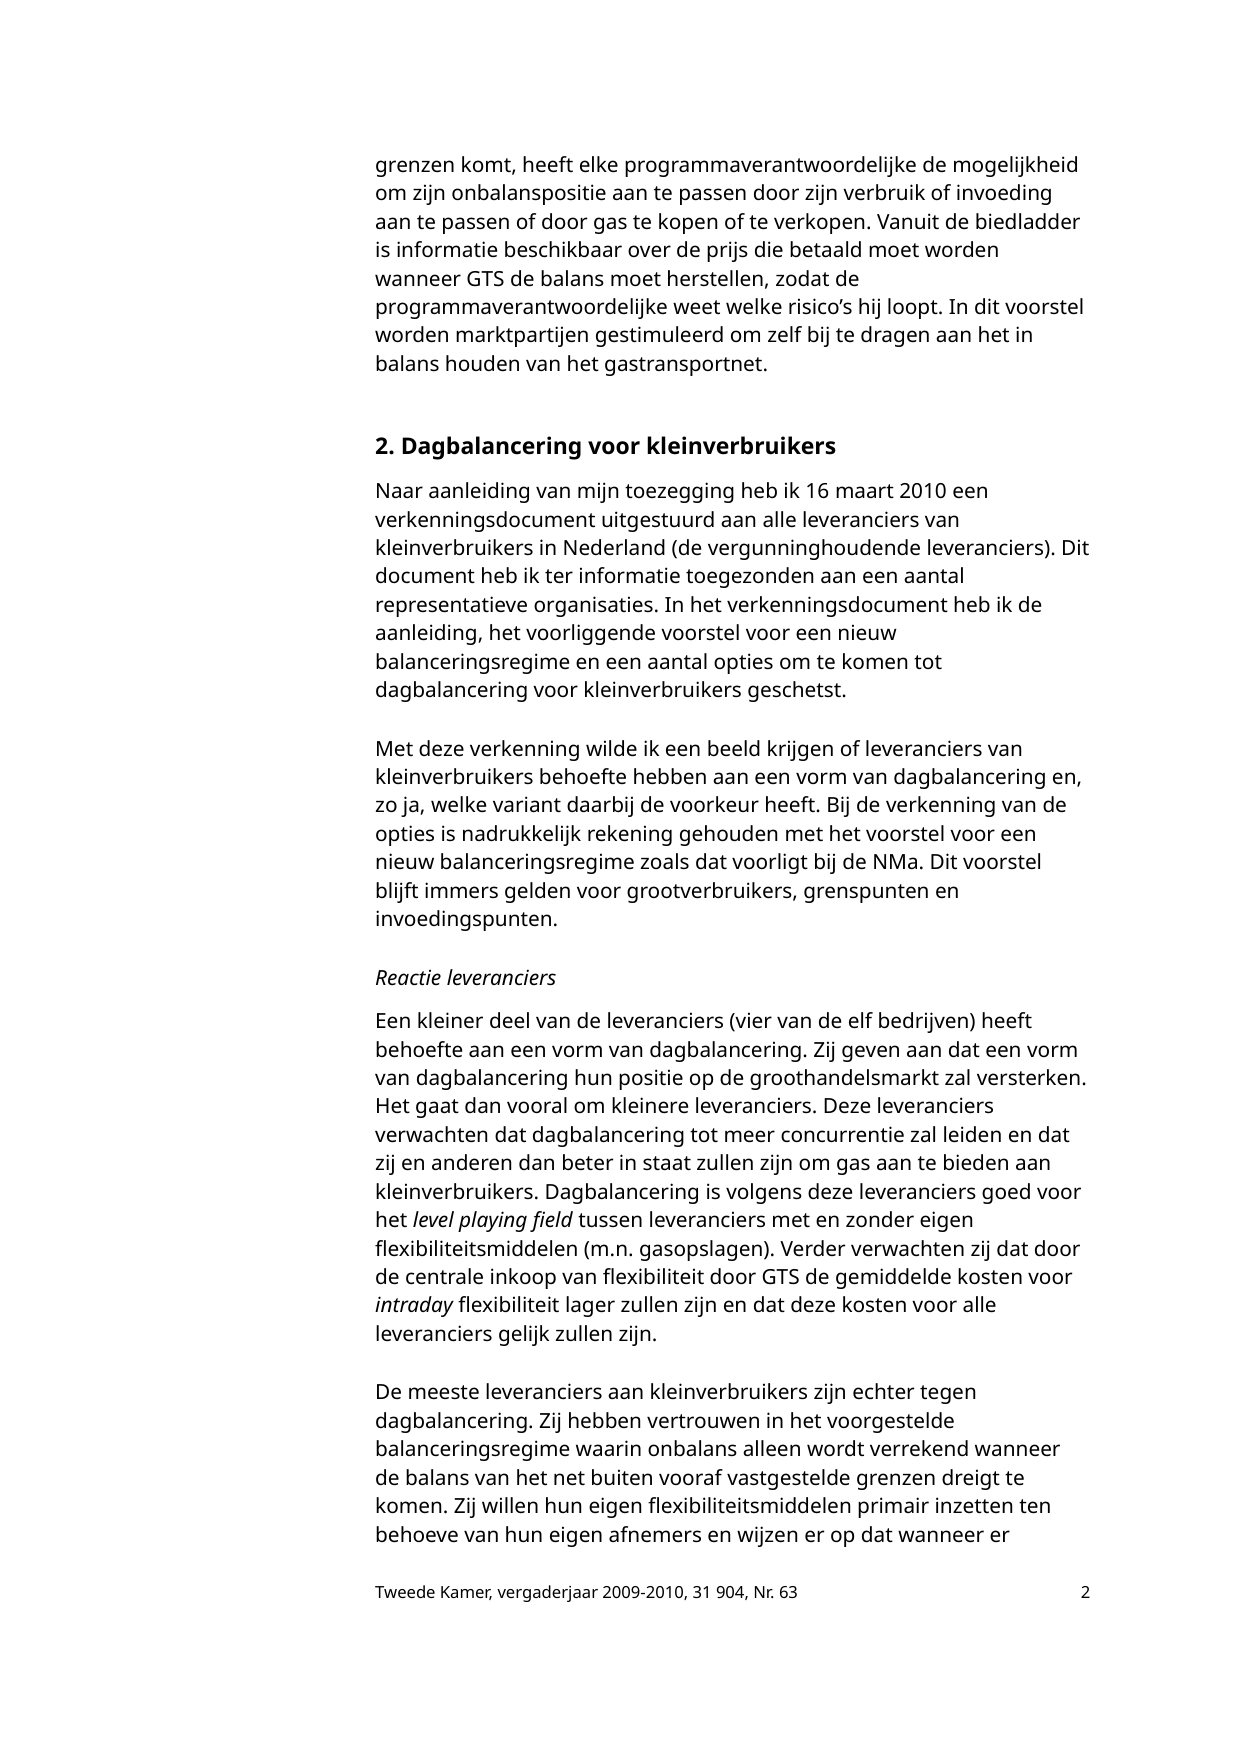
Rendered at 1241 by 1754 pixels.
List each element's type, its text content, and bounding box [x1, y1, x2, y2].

text Met deze verkenning wilde ik een beeld krijgen of leveranciers van kleinverbruikers behoefte hebben aan een vorm van dagbalancering en, zo ja, welke variant daarbij de voorkeur heeft. Bij de verkenning van de opties is nadrukkelijk rekening gehouden met het voorstel voor een nieuw balanceringsregime zoals dat voorligt bij de NMa. Dit voorstel blijft immers gelden voor grootverbruikers, grenspunten en invoedingspunten. [375, 734, 1090, 933]
text De meeste leveranciers aan kleinverbruikers zijn echter tegen dagbalancering. Zij hebben vertrouwen in het voorgestelde balanceringsregime waarin onbalans alleen wordt verrekend wanneer de balans van het net buiten vooraf vastgestelde grenzen dreigt te komen. Zij willen hun eigen flexibiliteitsmiddelen primair inzetten ten behoeve van hun eigen afnemers en wijzen er op dat wanneer er [375, 1377, 1090, 1548]
text Een kleiner deel van de leveranciers (vier van de elf bedrijven) heeft behoefte aan een vorm van dagbalancering. Zij geven aan dat een vorm van dagbalancering hun positie op de groothandelsmarkt zal versterken. Het gaat dan vooral om kleinere leveranciers. Deze leveranciers verwachten dat dagbalancering tot meer concurrentie zal leiden en dat zij en anderen dan beter in staat zullen zijn om gas aan te bieden aan kleinverbruikers. Dagbalancering is volgens deze leveranciers goed voor het level playing field tussen leveranciers met en zonder eigen flexibiliteitsmiddelen (m.n. gasopslagen). Verder verwachten zij dat door de centrale inkoop van flexibiliteit door GTS de gemiddelde kosten voor intraday flexibiliteit lager zullen zijn en dat deze kosten voor alle leveranciers gelijk zullen zijn. [375, 1006, 1090, 1347]
text Reactie leveranciers [375, 963, 1090, 991]
text Naar aanleiding van mijn toezegging heb ik 16 maart 2010 een verkenningsdocument uitgestuurd aan alle leveranciers van kleinverbruikers in Nederland (de vergunninghoudende leveranciers). Dit document heb ik ter informatie toegezonden aan een aantal representatieve organisaties. In het verkenningsdocument heb ik de aanleiding, het voorliggende voorstel voor een nieuw balanceringsregime en een aantal opties om te komen tot dagbalancering voor kleinverbruikers geschetst. [375, 476, 1090, 704]
subtitle 2. Dagbalancering voor kleinverbruikers [375, 430, 1090, 461]
text grenzen komt, heeft elke programmaverantwoordelijke de mogelijkheid om zijn onbalanspositie aan te passen door zijn verbruik of invoeding aan te passen of door gas te kopen of te verkopen. Vanuit de biedladder is informatie beschikbaar over de prijs die betaald moet worden wanneer GTS de balans moet herstellen, zodat de programmaverantwoordelijke weet welke risico’s hij loopt. In dit voorstel worden marktpartijen gestimuleerd om zelf bij te dragen aan het in balans houden van het gastransportnet. [375, 150, 1090, 377]
